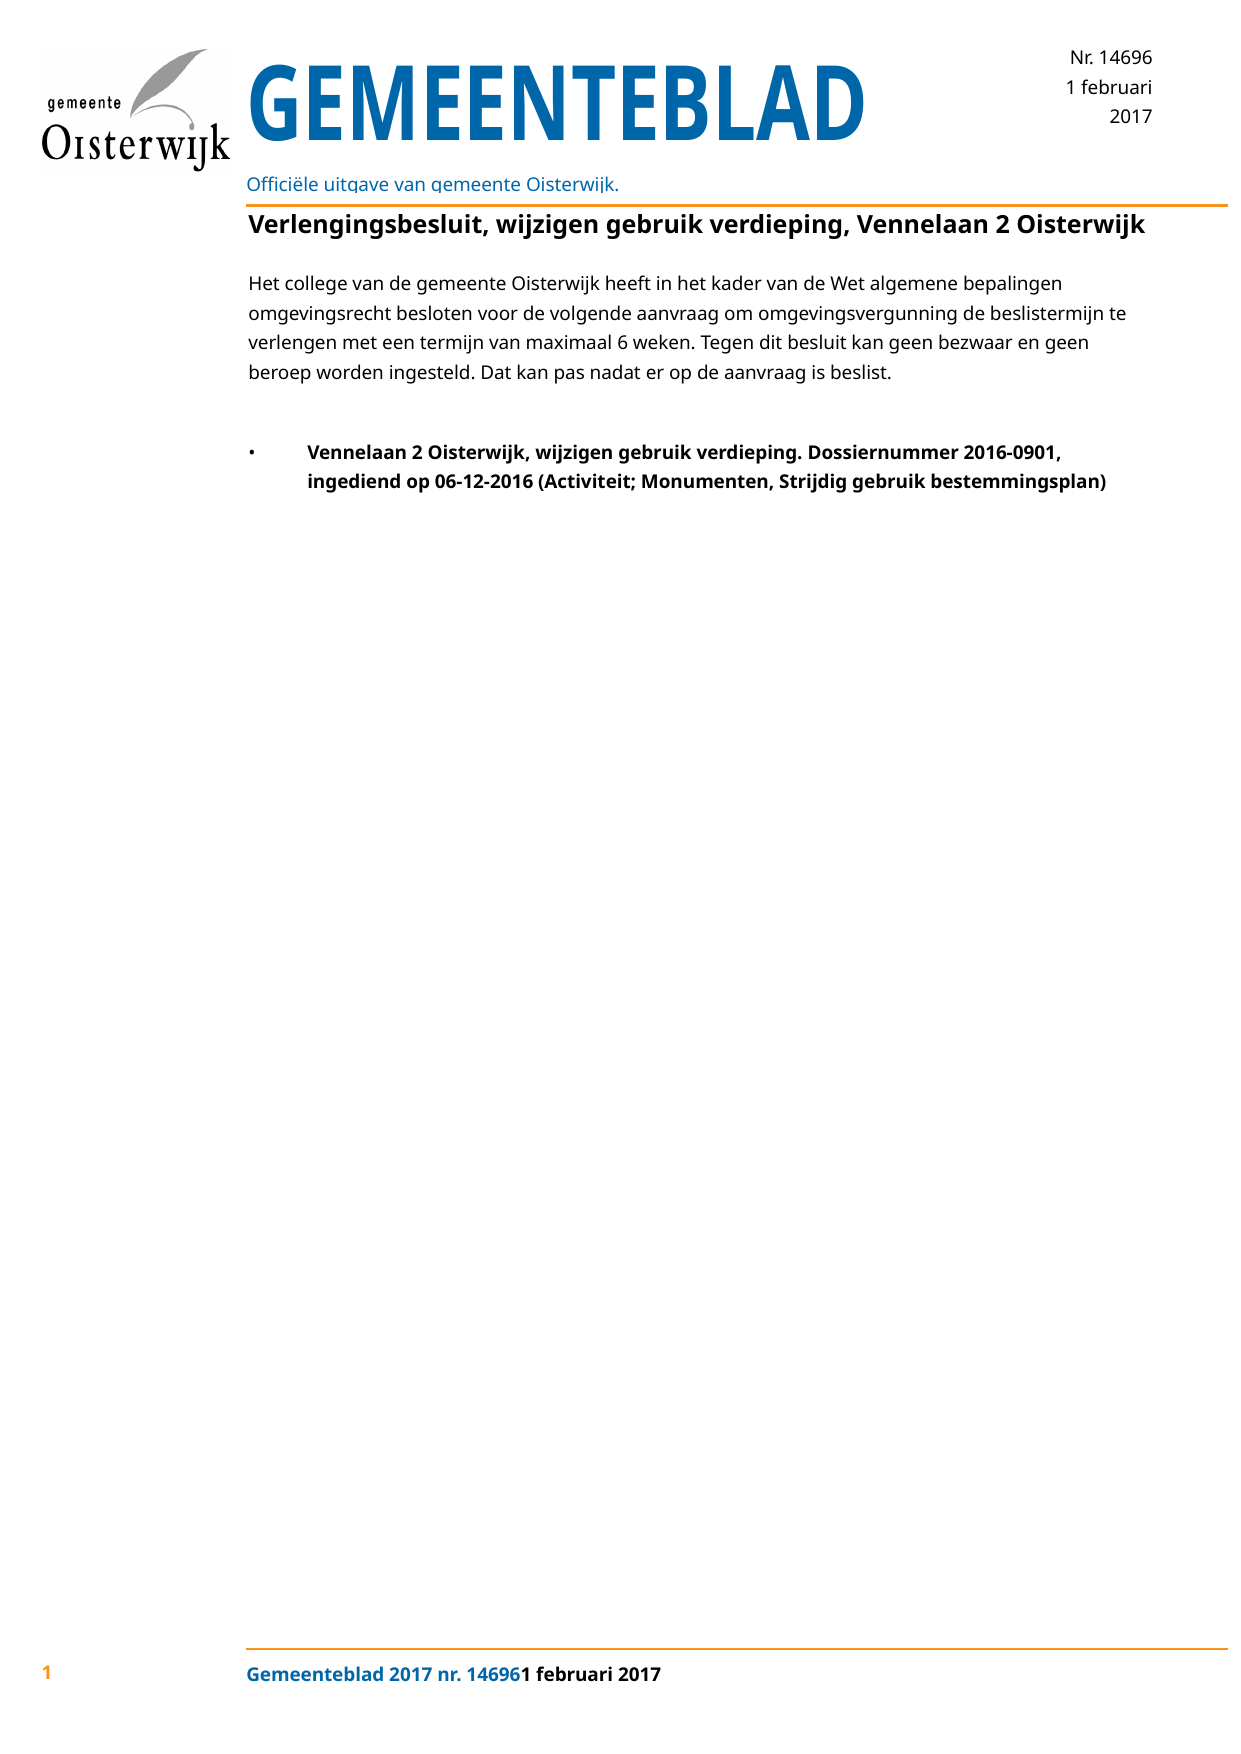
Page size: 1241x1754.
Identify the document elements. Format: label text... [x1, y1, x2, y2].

text Het college van de gemeente Oisterwijk heeft in het kader van de Wet algemene bepalingen omgevingsrecht besloten voor de volgende aanvraag om omgevingsvergunning de beslistermijn te verlengen met een termijn van maximaal 6 weken. Tegen dit besluit kan geen bezwaar en geen beroep worden ingesteld. Dat kan pas nadat er op de aanvraag is beslist. [248, 270, 1152, 385]
list Vennelaan 2 Oisterwijk, wijzigen gebruik verdieping. Dossiernummer 2016-0901, ingediend op 06-12-2016 (Activiteit; Monumenten, Strijdig gebruik bestemmingsplan) [248, 439, 1152, 494]
picture [41, 47, 231, 172]
text Verlengingsbesluit, wijzigen gebruik verdieping, Vennelaan 2 Oisterwijk [248, 207, 1152, 241]
